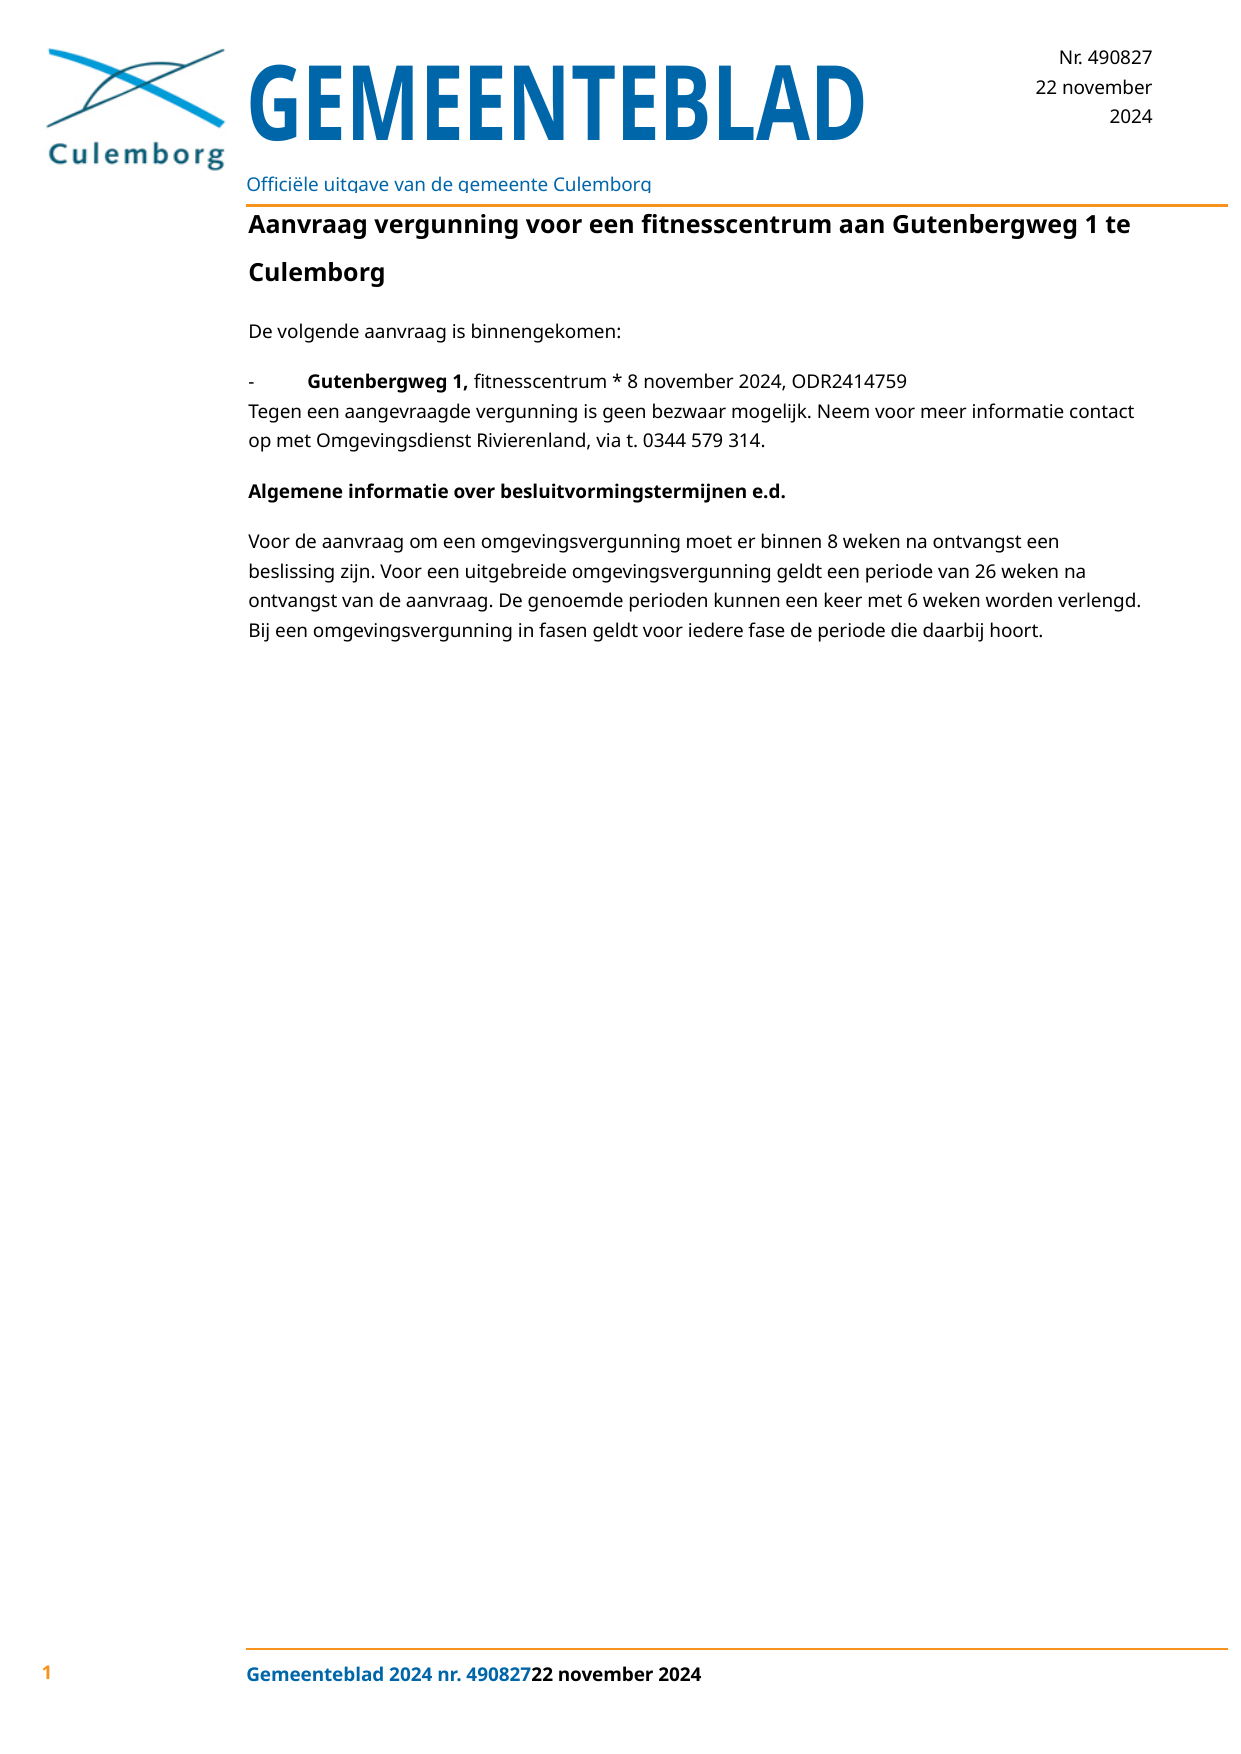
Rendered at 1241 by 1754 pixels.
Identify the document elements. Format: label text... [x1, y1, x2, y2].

text De volgende aanvraag is binnengekomen: [248, 318, 1152, 344]
list Gutenbergweg 1, fitnesscentrum * 8 november 2024, ODR2414759 [248, 368, 1152, 394]
text Tegen een aangevraagde vergunning is geen bezwaar mogelijk. Neem voor meer informatie contact op met Omgevingsdienst Rivierenland, via t. 0344 579 314. [248, 398, 1152, 453]
text Algemene informatie over besluitvormingstermijnen e.d. [248, 478, 1152, 504]
picture [41, 47, 231, 172]
text Aanvraag vergunning voor een fitnesscentrum aan Gutenbergweg 1 te Culemborg [248, 207, 1152, 288]
text Voor de aanvraag om een omgevingsvergunning moet er binnen 8 weken na ontvangst een beslissing zijn. Voor een uitgebreide omgevingsvergunning geldt een periode van 26 weken na ontvangst van de aanvraag. De genoemde perioden kunnen een keer met 6 weken worden verlengd. Bij een omgevingsvergunning in fasen geldt voor iedere fase de periode die daarbij hoort. [248, 528, 1152, 643]
